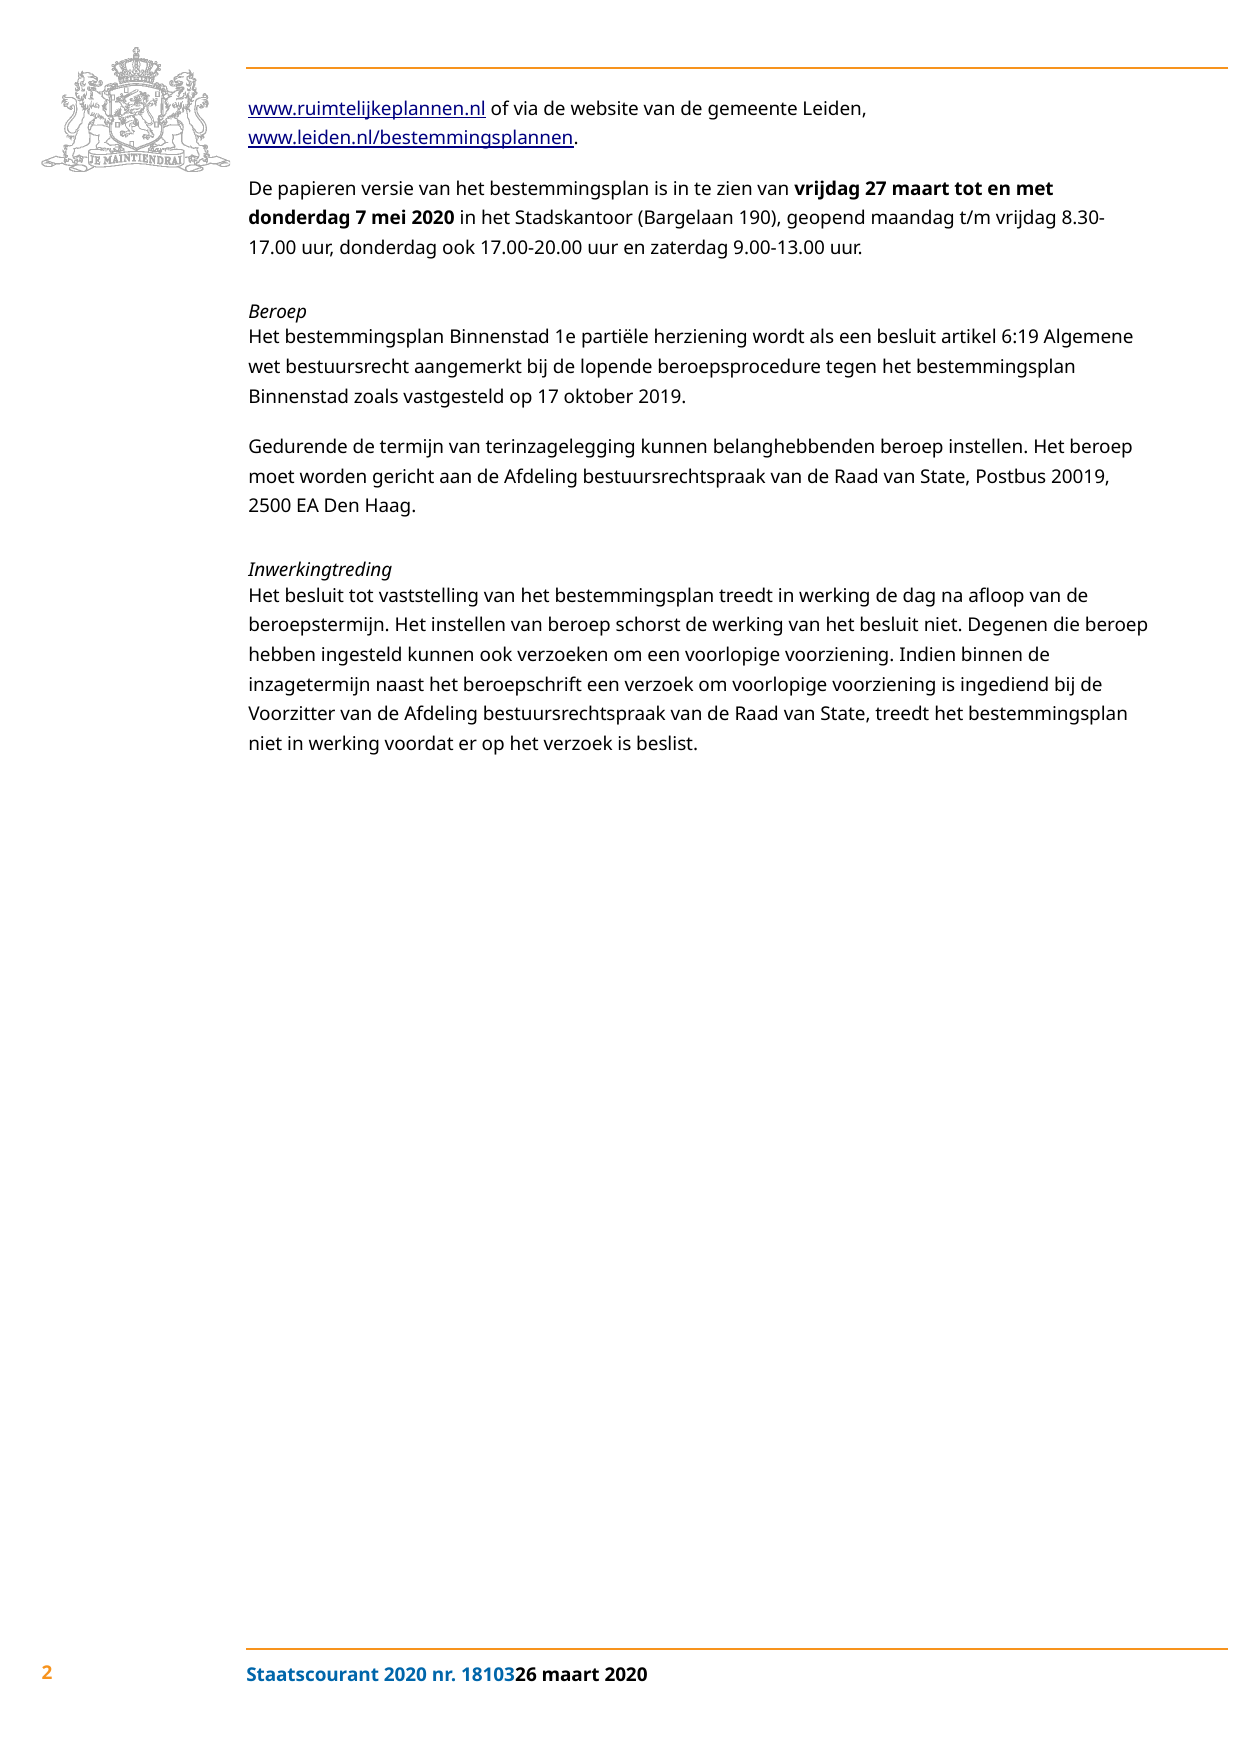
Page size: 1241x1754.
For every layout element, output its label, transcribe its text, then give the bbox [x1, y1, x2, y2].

picture [41, 47, 231, 172]
text Gedurende de termijn van terinzagelegging kunnen belanghebbenden beroep instellen. Het beroep moet worden gericht aan de Afdeling bestuursrechtspraak van de Raad van State, Postbus 20019, 2500 EA Den Haag. [248, 433, 1152, 518]
text Het bestemmingsplan Binnenstad 1e partiële herziening wordt als een besluit artikel 6:19 Algemene wet bestuursrecht aangemerkt bij de lopende beroepsprocedure tegen het bestemmingsplan Binnenstad zoals vastgesteld op 17 oktober 2019. [248, 324, 1152, 408]
text www.ruimtelijkeplannen.nl of via de website van de gemeente Leiden, www.leiden.nl/bestemmingsplannen. [248, 95, 1152, 150]
text Inwerkingtreding [248, 556, 1152, 582]
text De papieren versie van het bestemmingsplan is in te zien van vrijdag 27 maart tot en met donderdag 7 mei 2020 in het Stadskantoor (Bargelaan 190), geopend maandag t/m vrijdag 8.30-17.00 uur, donderdag ook 17.00-20.00 uur en zaterdag 9.00-13.00 uur. [248, 175, 1152, 260]
text Het besluit tot vaststelling van het bestemmingsplan treedt in werking de dag na afloop van de beroepstermijn. Het instellen van beroep schorst de werking van het besluit niet. Degenen die beroep hebben ingesteld kunnen ook verzoeken om een voorlopige voorziening. Indien binnen de inzagetermijn naast het beroepschrift een verzoek om voorlopige voorziening is ingediend bij de Voorzitter van de Afdeling bestuursrechtspraak van de Raad van State, treedt het bestemmingsplan niet in werking voordat er op het verzoek is beslist. [248, 582, 1152, 756]
text Beroep [248, 298, 1152, 324]
